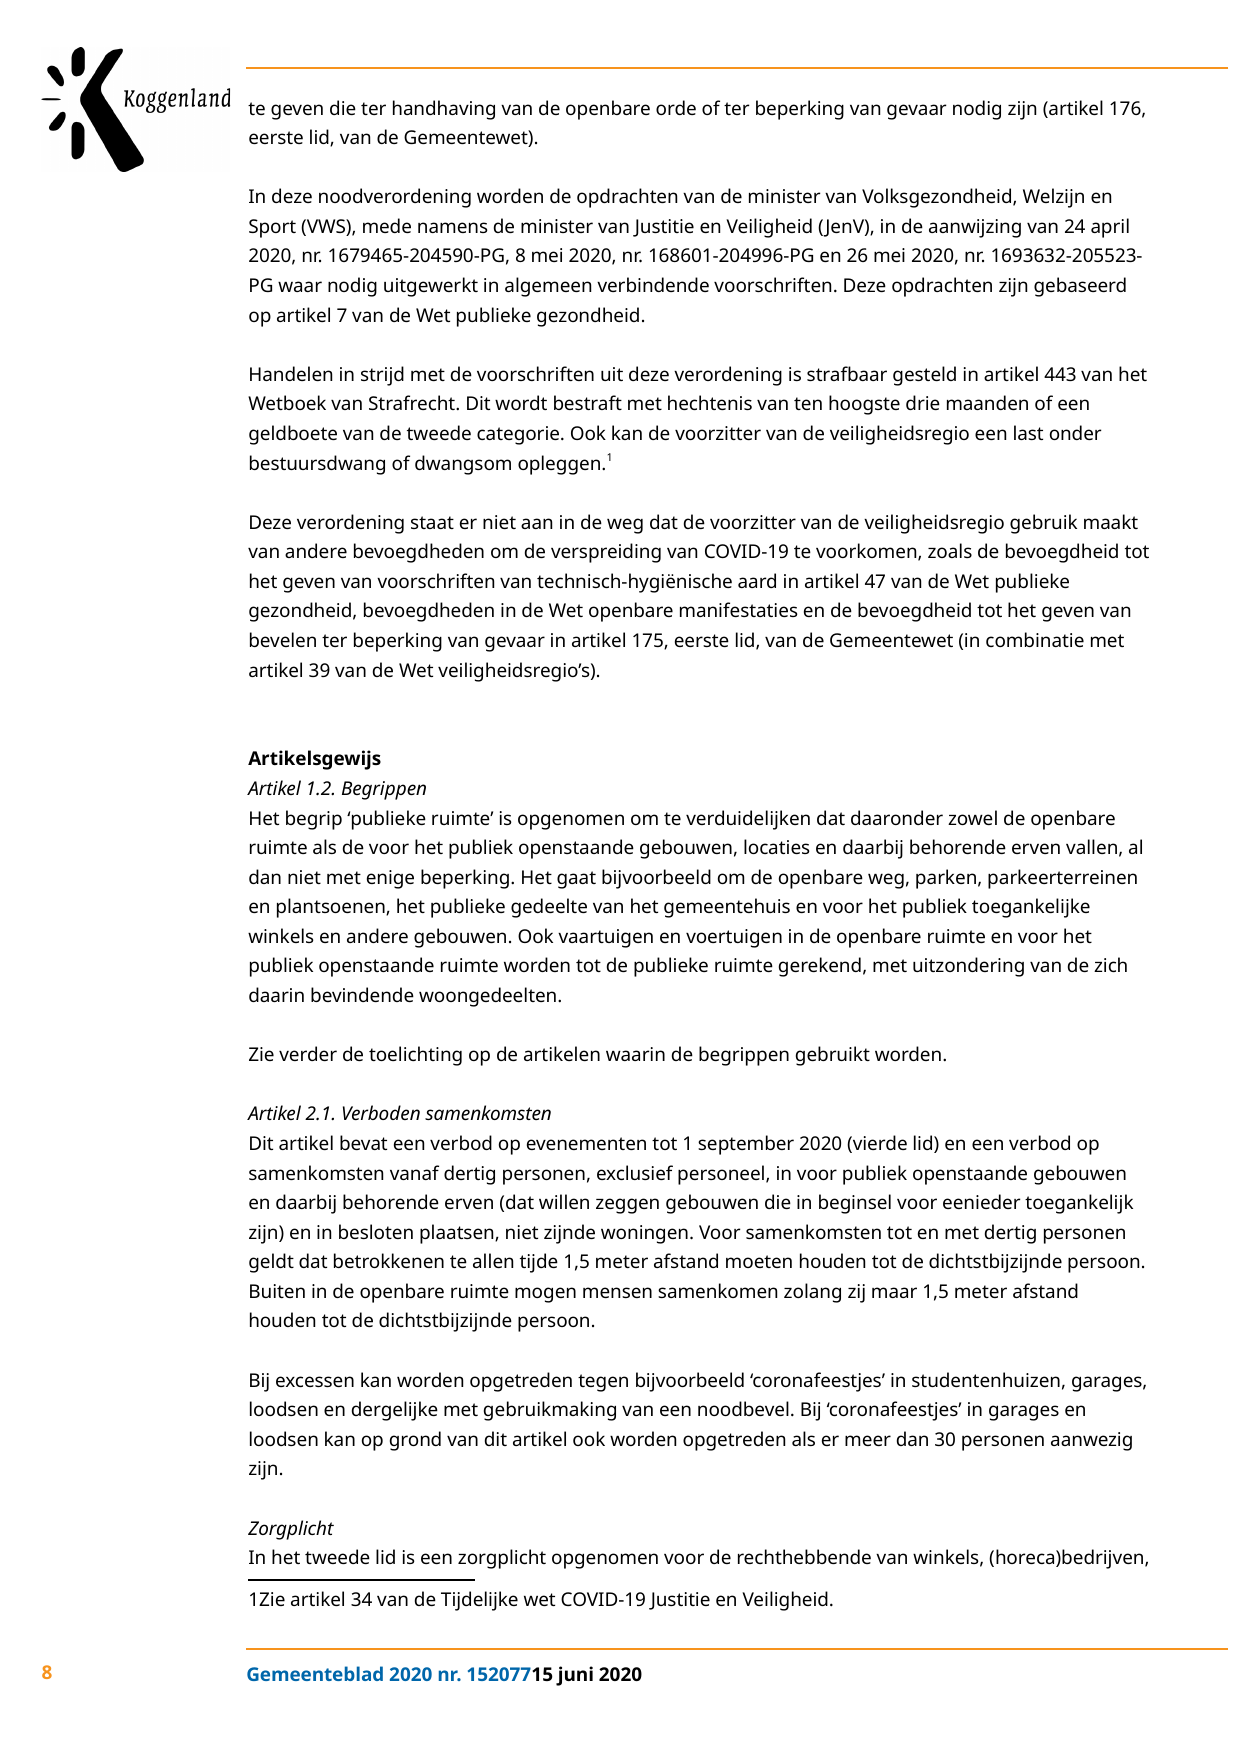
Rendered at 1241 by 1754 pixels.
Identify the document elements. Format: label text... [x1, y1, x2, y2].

text Zie verder de toelichting op de artikelen waarin de begrippen gebruikt worden. [248, 1041, 1152, 1067]
text In deze noodverordening worden de opdrachten van de minister van Volksgezondheid, Welzijn en Sport (VWS), mede namens de minister van Justitie en Veiligheid (JenV), in de aanwijzing van 24 april 2020, nr. 1679465-204590-PG, 8 mei 2020, nr. 168601-204996-PG en 26 mei 2020, nr. 1693632-205523-PG waar nodig uitgewerkt in algemeen verbindende voorschriften. Deze opdrachten zijn gebaseerd op artikel 7 van de Wet publieke gezondheid. [248, 183, 1152, 328]
text Artikelsgewijs [248, 746, 1152, 771]
text Het begrip ‘publieke ruimte’ is opgenomen om te verduidelijken dat daaronder zowel de openbare ruimte als de voor het publiek openstaande gebouwen, locaties en daarbij behorende erven vallen, al dan niet met enige beperking. Het gaat bijvoorbeeld om de openbare weg, parken, parkeerterreinen en plantsoenen, het publieke gedeelte van het gemeentehuis en voor het publiek toegankelijke winkels en andere gebouwen. Ook vaartuigen en voertuigen in de openbare ruimte en voor het publiek openstaande ruimte worden tot de publieke ruimte gerekend, met uitzondering van de zich daarin bevindende woongedeelten. [248, 805, 1152, 1008]
text Artikel 2.1. Verboden samenkomsten [248, 1101, 1152, 1126]
text Zie artikel 34 van de Tijdelijke wet COVID-19 Justitie en Veiligheid. [248, 1586, 1152, 1612]
text Artikel 1.2. Begrippen [248, 775, 1152, 801]
text Handelen in strijd met de voorschriften uit deze verordening is strafbaar gesteld in artikel 443 van het Wetboek van Strafrecht. Dit wordt bestraft met hechtenis van ten hoogste drie maanden of een geldboete van de tweede categorie. Ook kan de voorzitter van de veiligheidsregio een last onder bestuursdwang of dwangsom opleggen. [248, 361, 1152, 476]
text Bij excessen kan worden opgetreden tegen bijvoorbeeld ‘coronafeestjes’ in studentenhuizen, garages, loodsen en dergelijke met gebruikmaking van een noodbevel. Bij ‘coronafeestjes’ in garages en loodsen kan op grond van dit artikel ook worden opgetreden als er meer dan 30 personen aanwezig zijn. [248, 1367, 1152, 1481]
text te geven die ter handhaving van de openbare orde of ter beperking van gevaar nodig zijn (artikel 176, eerste lid, van de Gemeentewet). [248, 95, 1152, 150]
text In het tweede lid is een zorgplicht opgenomen voor de rechthebbende van winkels, (horeca)bedrijven, [248, 1544, 1152, 1570]
text Buiten in de openbare ruimte mogen mensen samenkomen zolang zij maar 1,5 meter afstand houden tot de dichtstbijzijnde persoon. [248, 1278, 1152, 1333]
text Deze verordening staat er niet aan in de weg dat de voorzitter van de veiligheidsregio gebruik maakt van andere bevoegdheden om de verspreiding van COVID-19 te voorkomen, zoals de bevoegdheid tot het geven van voorschriften van technisch-hygiënische aard in artikel 47 van de Wet publieke gezondheid, bevoegdheden in de Wet openbare manifestaties en de bevoegdheid tot het geven van bevelen ter beperking van gevaar in artikel 175, eerste lid, van de Gemeentewet (in combinatie met artikel 39 van de Wet veiligheidsregio’s). [248, 509, 1152, 683]
text Dit artikel bevat een verbod op evenementen tot 1 september 2020 (vierde lid) en een verbod op samenkomsten vanaf dertig personen, exclusief personeel, in voor publiek openstaande gebouwen en daarbij behorende erven (dat willen zeggen gebouwen die in beginsel voor eenieder toegankelijk zijn) en in besloten plaatsen, niet zijnde woningen. Voor samenkomsten tot en met dertig personen geldt dat betrokkenen te allen tijde 1,5 meter afstand moeten houden tot de dichtstbijzijnde persoon. [248, 1130, 1152, 1274]
text Zorgplicht [248, 1515, 1152, 1541]
picture [41, 47, 231, 172]
